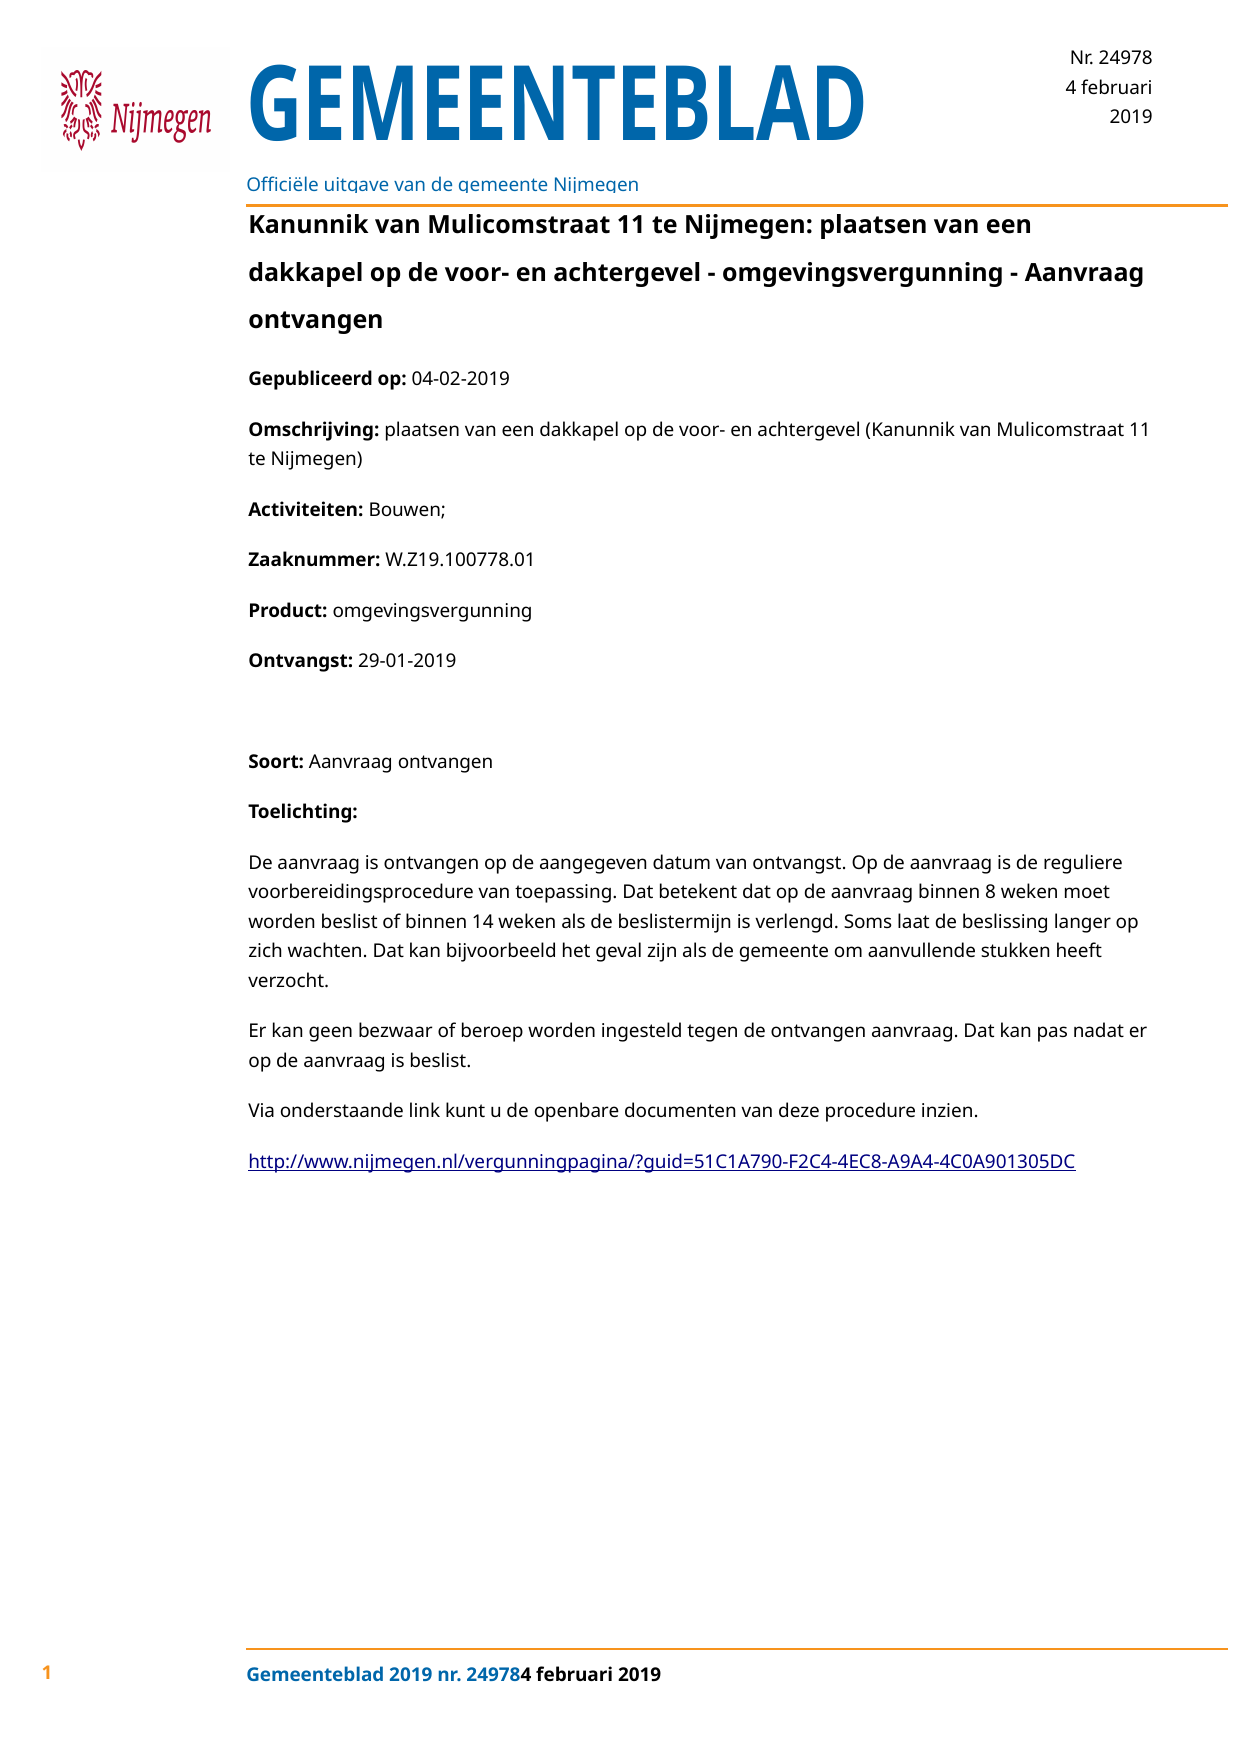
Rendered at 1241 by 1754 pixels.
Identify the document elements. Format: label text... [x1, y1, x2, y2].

picture [41, 47, 231, 172]
text Gepubliceerd op: 04-02-2019 [248, 366, 1152, 391]
text Kanunnik van Mulicomstraat 11 te Nijmegen: plaatsen van een dakkapel op de voor- en achtergevel - omgevingsvergunning - Aanvraag ontvangen [248, 207, 1152, 336]
text Product: omgevingsvergunning [248, 597, 1152, 622]
text Toelichting: [248, 798, 1152, 824]
text Ontvangst: 29-01-2019 [248, 647, 1152, 673]
text Er kan geen bezwaar of beroep worden ingesteld tegen de ontvangen aanvraag. Dat kan pas nadat er op de aanvraag is beslist. [248, 1018, 1152, 1073]
text Activiteiten: Bouwen; [248, 496, 1152, 522]
text Via onderstaande link kunt u de openbare documenten van deze procedure inzien. [248, 1098, 1152, 1123]
text Omschrijving: plaatsen van een dakkapel op de voor- en achtergevel (Kanunnik van Mulicomstraat 11 te Nijmegen) [248, 416, 1152, 471]
text Zaaknummer: W.Z19.100778.01 [248, 546, 1152, 572]
text http://www.nijmegen.nl/vergunningpagina/?guid=51C1A790-F2C4-4EC8-A9A4-4C0A901305DC [248, 1148, 1152, 1174]
text Soort: Aanvraag ontvangen [248, 748, 1152, 774]
text De aanvraag is ontvangen op de aangegeven datum van ontvangst. Op de aanvraag is de reguliere voorbereidingsprocedure van toepassing. Dat betekent dat op de aanvraag binnen 8 weken moet worden beslist of binnen 14 weken als de beslistermijn is verlengd. Soms laat de beslissing langer op zich wachten. Dat kan bijvoorbeeld het geval zijn als de gemeente om aanvullende stukken heeft verzocht. [248, 849, 1152, 993]
